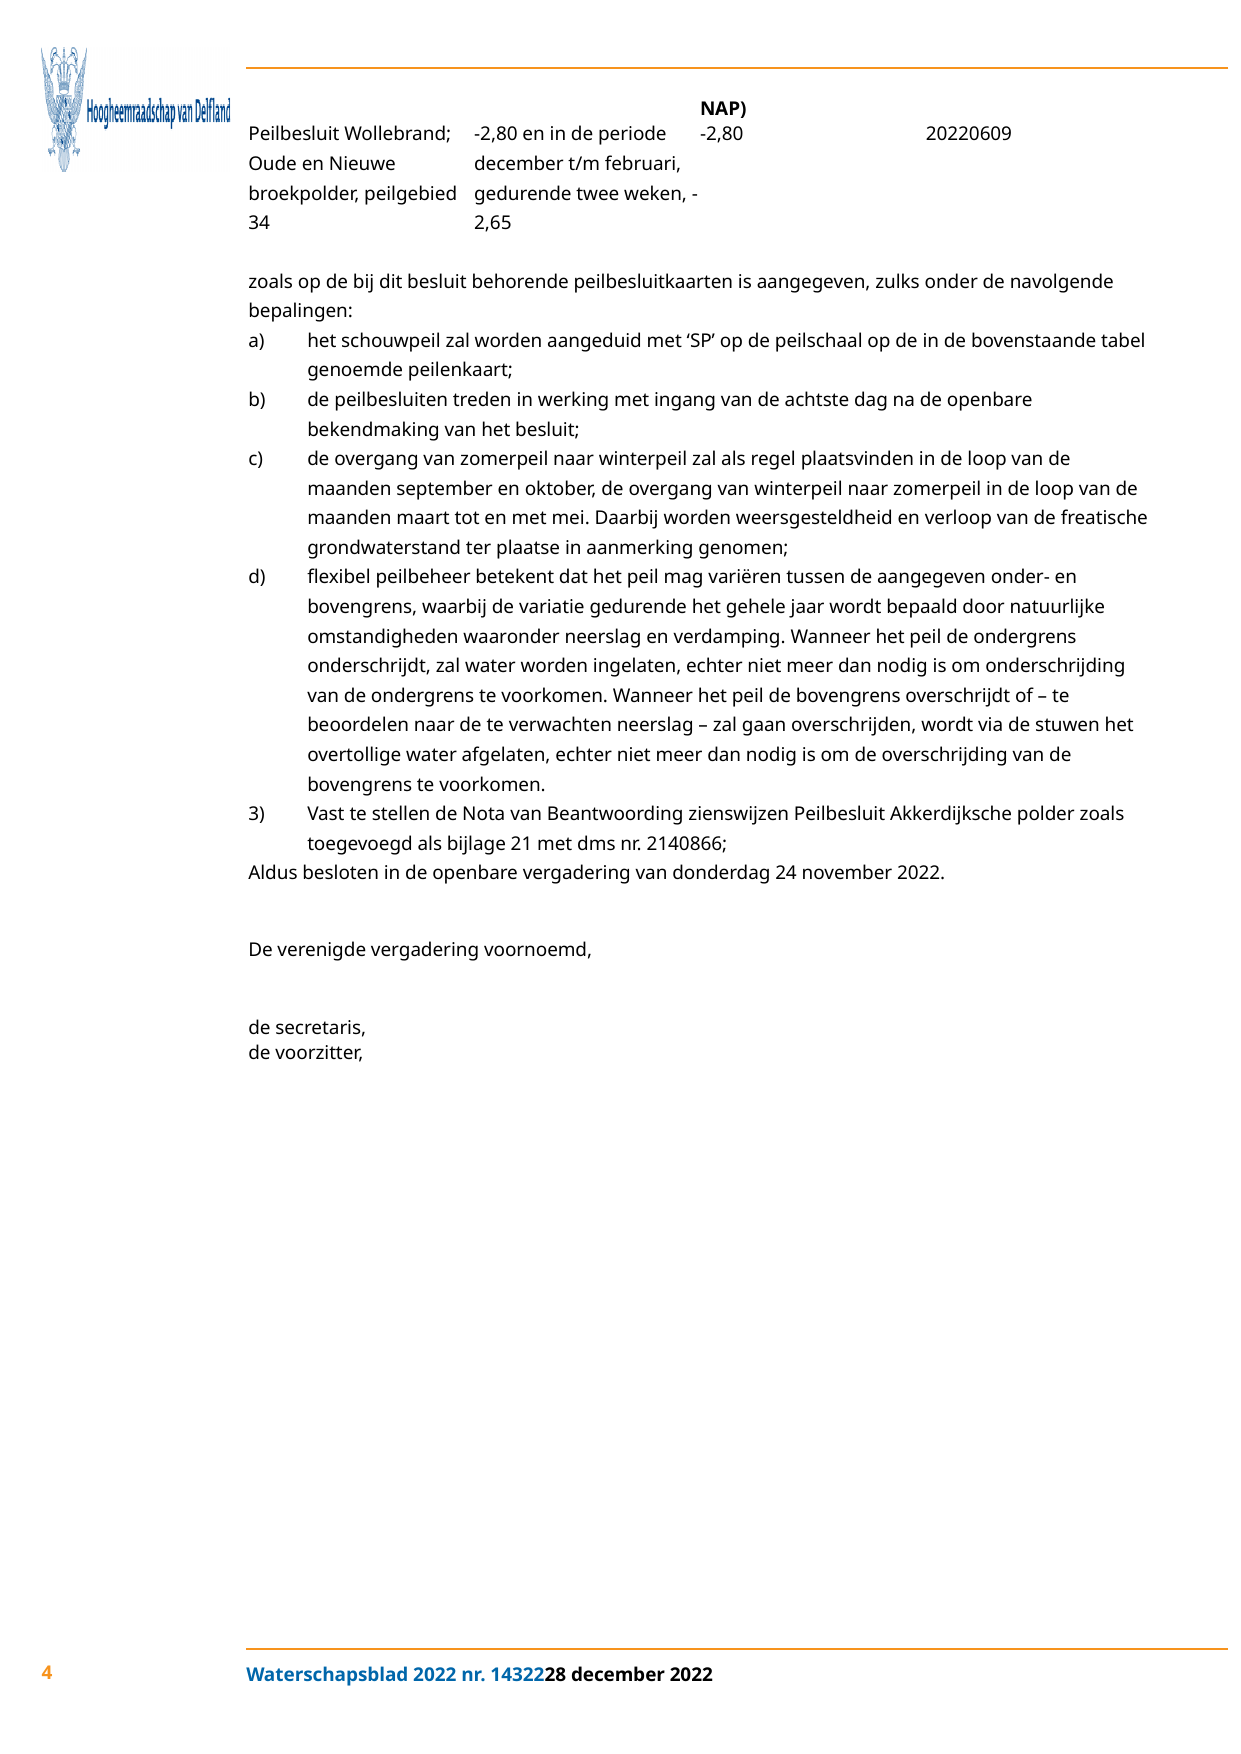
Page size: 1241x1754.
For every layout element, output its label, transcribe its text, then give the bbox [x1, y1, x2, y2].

list de peilbesluiten treden in werking met ingang van de achtste dag na de openbare bekendmaking van het besluit; [248, 386, 1152, 441]
text De verenigde vergadering voornoemd, [248, 937, 1152, 962]
picture [41, 47, 231, 172]
text de voorzitter, [248, 1039, 1152, 1065]
table_cell [248, 95, 474, 121]
table_cell Peilbesluit Wollebrand; Oude en Nieuwe broekpolder, peilgebied 34 [248, 121, 474, 235]
list Vast te stellen de Nota van Beantwoording zienswijzen Peilbesluit Akkerdijksche polder zoals toegevoegd als bijlage 21 met dms nr. 2140866; [248, 800, 1152, 856]
table_cell 20220609 [926, 121, 1152, 235]
list de overgang van zomerpeil naar winterpeil zal als regel plaatsvinden in de loop van de maanden september en oktober, de overgang van winterpeil naar zomerpeil in de loop van de maanden maart tot en met mei. Daarbij worden weersgesteldheid en verloop van de freatische grondwaterstand ter plaatse in aanmerking genomen; [248, 445, 1152, 560]
list het schouwpeil zal worden aangeduid met ‘SP’ op de peilschaal op de in de bovenstaande tabel genoemde peilenkaart; [248, 327, 1152, 382]
table_cell [926, 95, 1152, 121]
table_cell -2,80 en in de periode december t/m februari, gedurende twee weken, -2,65 [474, 121, 700, 235]
text de secretaris, [248, 1014, 1152, 1039]
text zoals op de bij dit besluit behorende peilbesluitkaarten is aangegeven, zulks onder de navolgende bepalingen: [248, 268, 1152, 323]
list flexibel peilbeheer betekent dat het peil mag variëren tussen de aangegeven onder- en bovengrens, waarbij de variatie gedurende het gehele jaar wordt bepaald door natuurlijke omstandigheden waaronder neerslag en verdamping. Wanneer het peil de ondergrens onderschrijdt, zal water worden ingelaten, echter niet meer dan nodig is om onderschrijding van de ondergrens te voorkomen. Wanneer het peil de bovengrens overschrijdt of – te beoordelen naar de te verwachten neerslag – zal gaan overschrijden, wordt via de stuwen het overtollige water afgelaten, echter niet meer dan nodig is om de overschrijding van de bovengrens te voorkomen. [248, 564, 1152, 796]
table_cell -2,80 [700, 121, 926, 235]
text Aldus besloten in de openbare vergadering van donderdag 24 november 2022. [248, 859, 1152, 885]
table_cell [474, 95, 700, 121]
table_cell NAP) [700, 95, 926, 121]
